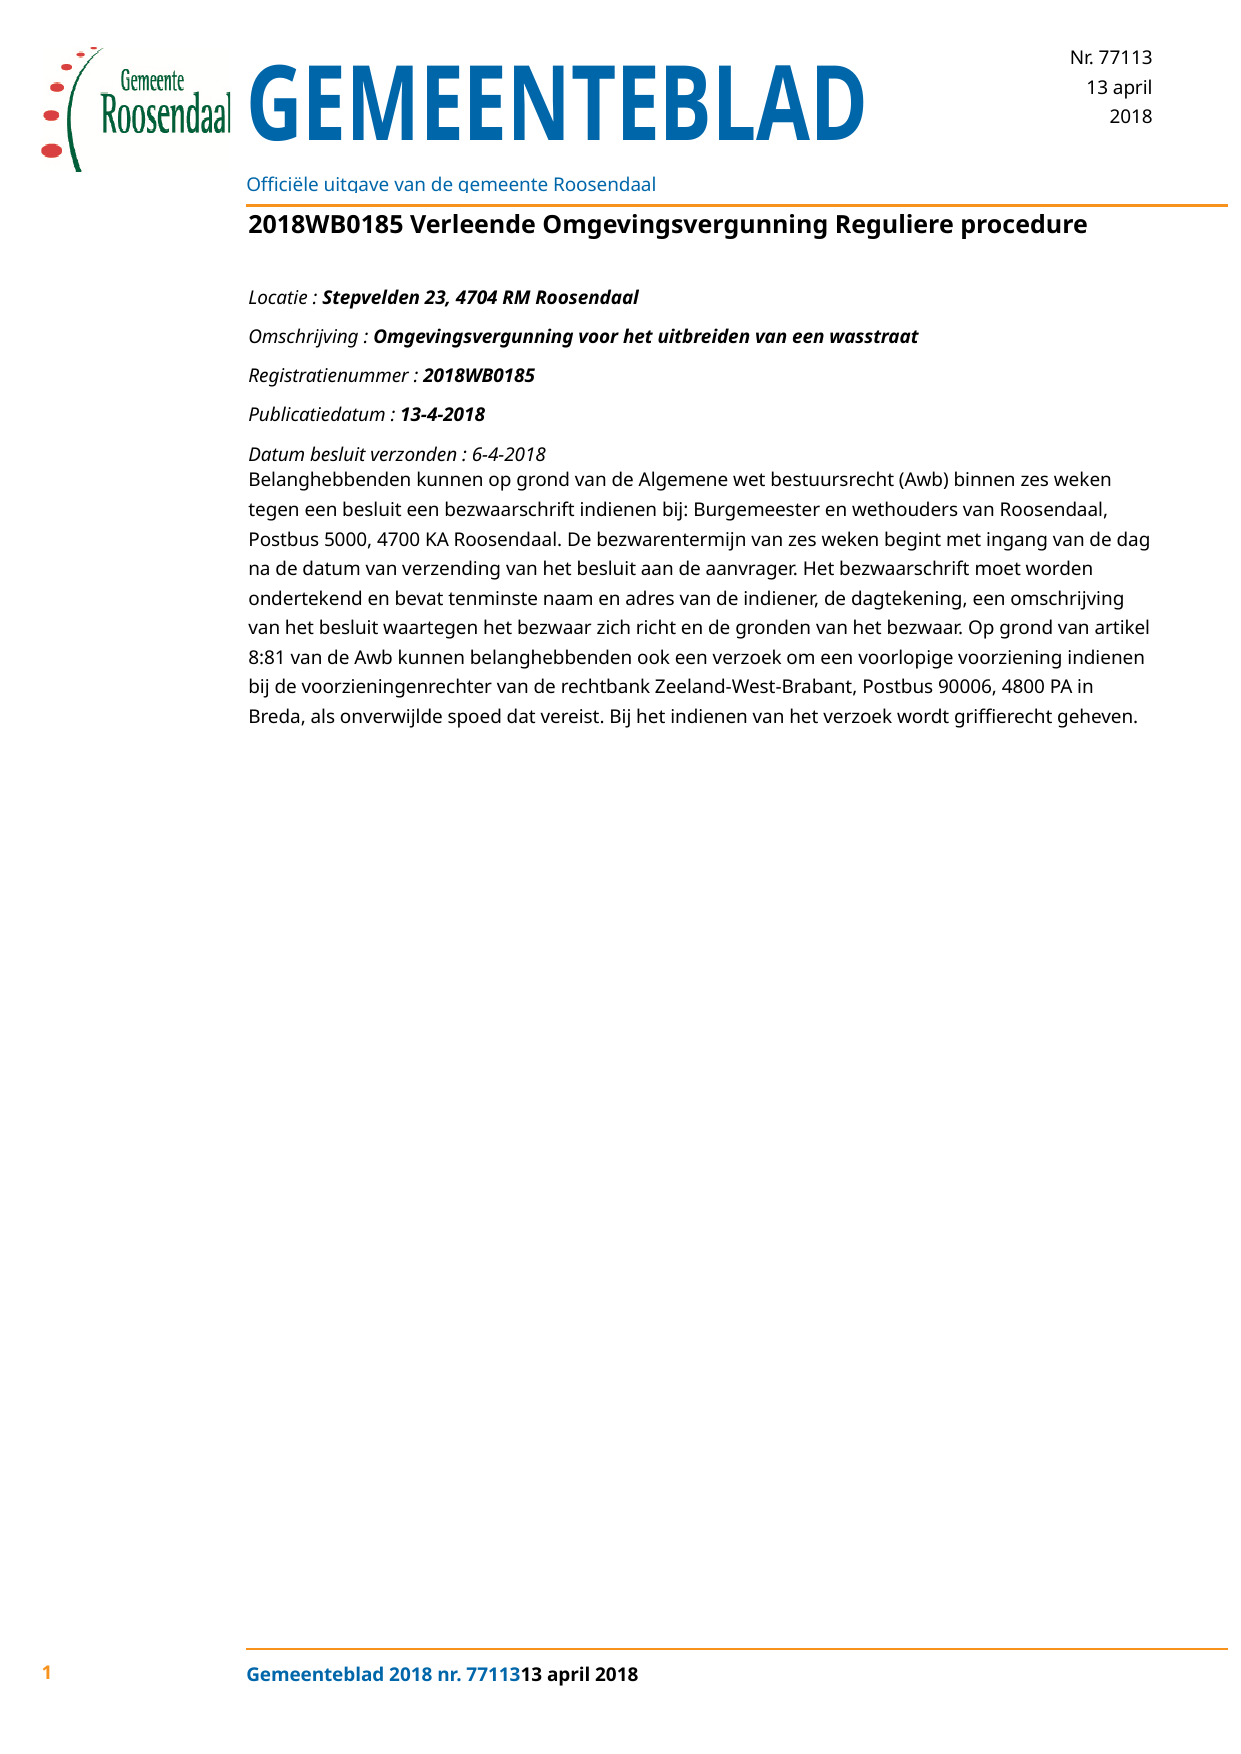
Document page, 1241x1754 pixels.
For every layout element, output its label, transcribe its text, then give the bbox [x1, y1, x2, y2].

text Datum besluit verzonden : 6-4-2018 [248, 441, 1152, 467]
picture [41, 47, 231, 172]
text Publicatiedatum : 13-4-2018 [248, 402, 1152, 427]
text Registratienummer : 2018WB0185 [248, 362, 1152, 388]
text Omschrijving : Omgevingsvergunning voor het uitbreiden van een wasstraat [248, 323, 1152, 349]
text Locatie : Stepvelden 23, 4704 RM Roosendaal [248, 284, 1152, 309]
text Belanghebbenden kunnen op grond van de Algemene wet bestuursrecht (Awb) binnen zes weken tegen een besluit een bezwaarschrift indienen bij: Burgemeester en wethouders van Roosendaal, Postbus 5000, 4700 KA Roosendaal. De bezwarentermijn van zes weken begint met ingang van de dag na de datum van verzending van het besluit aan de aanvrager. Het bezwaarschrift moet worden ondertekend en bevat tenminste naam en adres van de indiener, de dagtekening, een omschrijving van het besluit waartegen het bezwaar zich richt en de gronden van het bezwaar. Op grond van artikel 8:81 van de Awb kunnen belanghebbenden ook een verzoek om een voorlopige voorziening indienen bij de voorzieningenrechter van de rechtbank Zeeland-West-Brabant, Postbus 90006, 4800 PA in Breda, als onverwijlde spoed dat vereist. Bij het indienen van het verzoek wordt griffierecht geheven. [248, 467, 1152, 729]
text 2018WB0185 Verleende Omgevingsvergunning Reguliere procedure [248, 207, 1152, 241]
